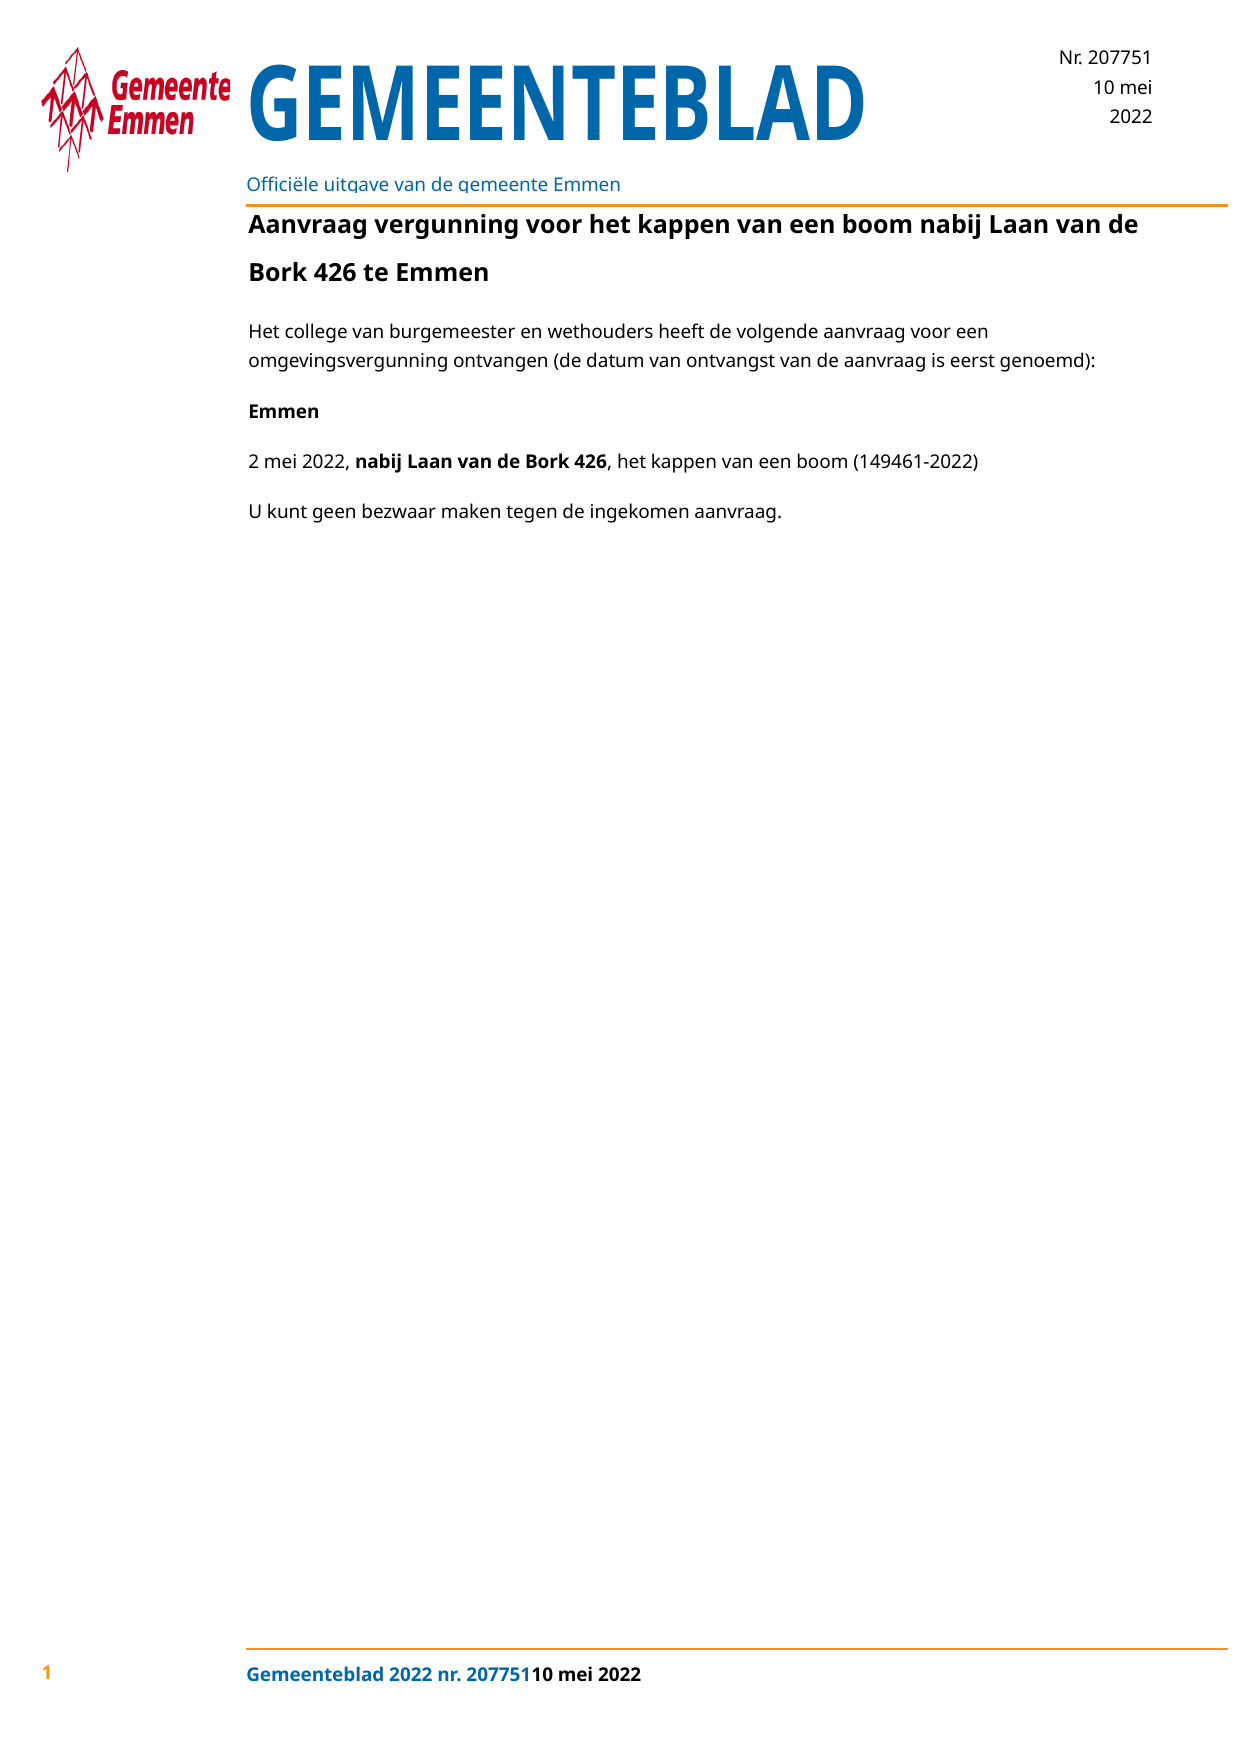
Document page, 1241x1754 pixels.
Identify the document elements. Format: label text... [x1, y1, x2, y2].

text 2 mei 2022, nabij Laan van de Bork 426, het kappen van een boom (149461-2022) [248, 448, 1152, 474]
text Emmen [248, 398, 1152, 424]
picture [41, 47, 231, 172]
text U kunt geen bezwaar maken tegen de ingekomen aanvraag. [248, 499, 1152, 524]
text Aanvraag vergunning voor het kappen van een boom nabij Laan van de Bork 426 te Emmen [248, 207, 1152, 288]
text Het college van burgemeester en wethouders heeft de volgende aanvraag voor een omgevingsvergunning ontvangen (de datum van ontvangst van de aanvraag is eerst genoemd): [248, 318, 1152, 373]
